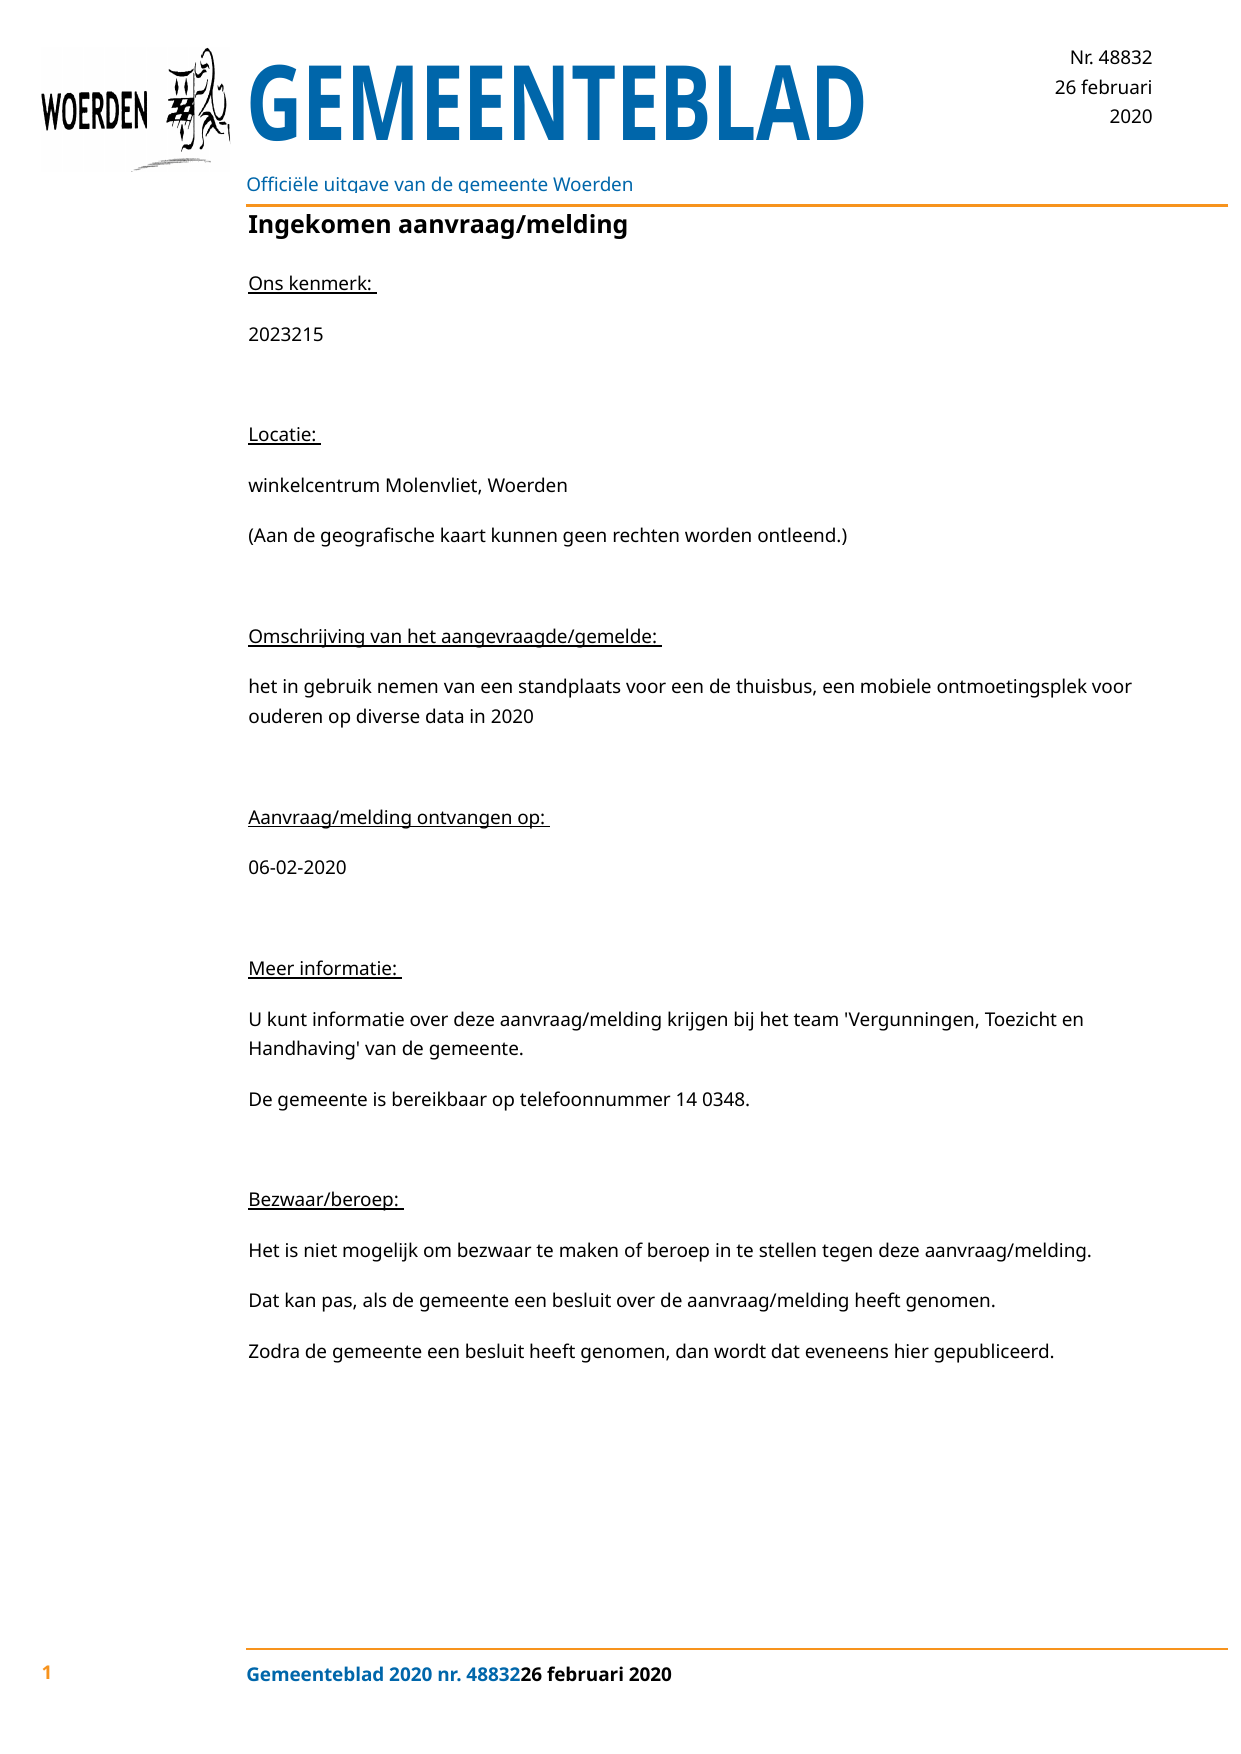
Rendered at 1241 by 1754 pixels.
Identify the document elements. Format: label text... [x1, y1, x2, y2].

text winkelcentrum Molenvliet, Woerden [248, 472, 1152, 498]
picture [41, 47, 231, 172]
text het in gebruik nemen van een standplaats voor een de thuisbus, een mobiele ontmoetingsplek voor ouderen op diverse data in 2020 [248, 674, 1152, 729]
text Meer informatie: [248, 955, 1152, 981]
text Locatie: [248, 422, 1152, 447]
text Dat kan pas, als de gemeente een besluit over de aanvraag/melding heeft genomen. [248, 1287, 1152, 1313]
text Omschrijving van het aangevraagde/gemelde: [248, 623, 1152, 649]
text 06-02-2020 [248, 854, 1152, 880]
text Ons kenmerk: [248, 270, 1152, 296]
text Bezwaar/beroep: [248, 1187, 1152, 1212]
text Aanvraag/melding ontvangen op: [248, 804, 1152, 830]
text U kunt informatie over deze aanvraag/melding krijgen bij het team 'Vergunningen, Toezicht en Handhaving' van de gemeente. [248, 1006, 1152, 1061]
text Ingekomen aanvraag/melding [248, 207, 1152, 241]
text De gemeente is bereikbaar op telefoonnummer 14 0348. [248, 1086, 1152, 1111]
text Zodra de gemeente een besluit heeft genomen, dan wordt dat eveneens hier gepubliceerd. [248, 1338, 1152, 1363]
text Het is niet mogelijk om bezwaar te maken of beroep in te stellen tegen deze aanvraag/melding. [248, 1237, 1152, 1263]
text 2023215 [248, 321, 1152, 346]
text (Aan de geografische kaart kunnen geen rechten worden ontleend.) [248, 522, 1152, 548]
